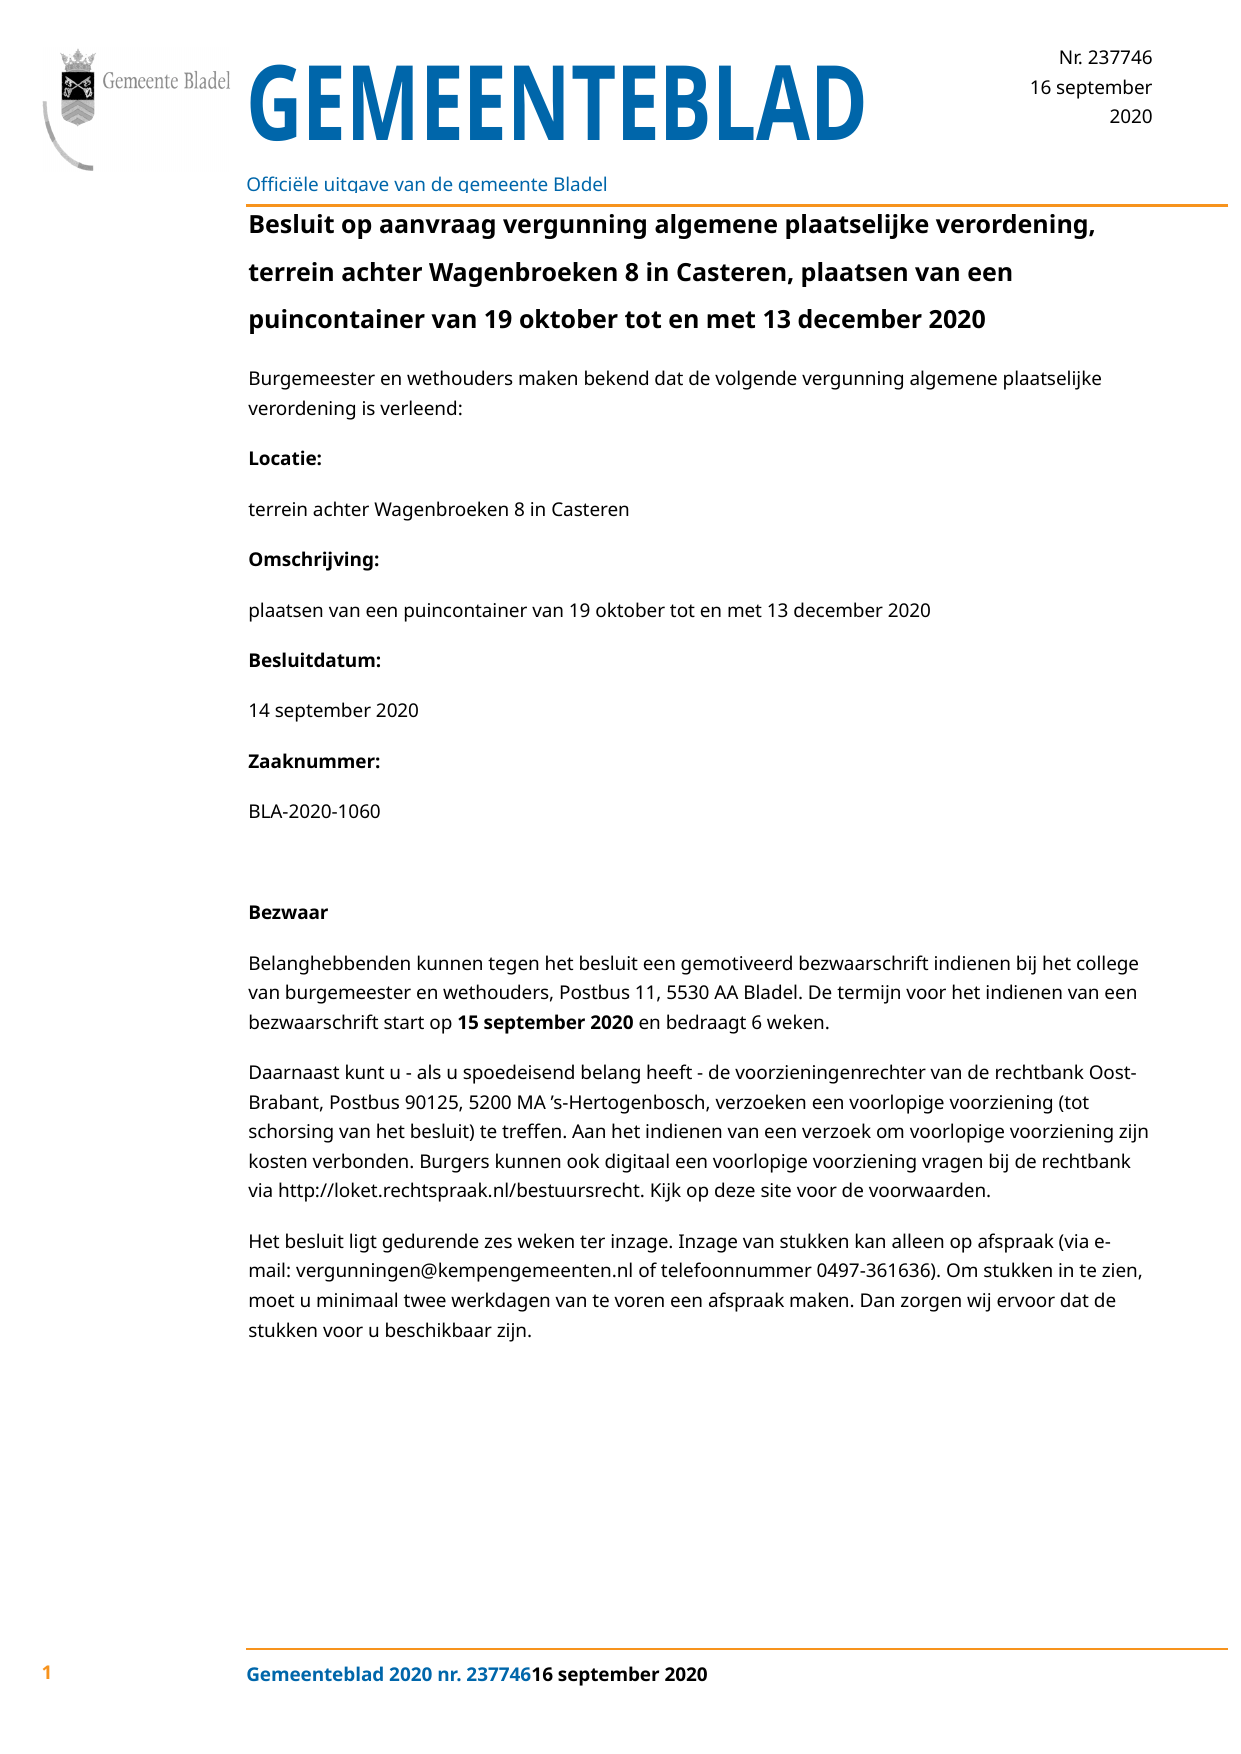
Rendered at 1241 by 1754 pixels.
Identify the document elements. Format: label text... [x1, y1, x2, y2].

text Besluitdatum: [248, 647, 1152, 673]
picture [41, 47, 231, 172]
text Besluit op aanvraag vergunning algemene plaatselijke verordening, terrein achter Wagenbroeken 8 in Casteren, plaatsen van een puincontainer van 19 oktober tot en met 13 december 2020 [248, 207, 1152, 336]
text BLA-2020-1060 [248, 798, 1152, 824]
text 14 september 2020 [248, 698, 1152, 723]
text Daarnaast kunt u - als u spoedeisend belang heeft - de voorzieningenrechter van de rechtbank Oost-Brabant, Postbus 90125, 5200 MA ’s-Hertogenbosch, verzoeken een voorlopige voorziening (tot schorsing van het besluit) te treffen. Aan het indienen van een verzoek om voorlopige voorziening zijn kosten verbonden. Burgers kunnen ook digitaal een voorlopige voorziening vragen bij de rechtbank via http://loket.rechtspraak.nl/bestuursrecht. Kijk op deze site voor de voorwaarden. [248, 1059, 1152, 1203]
text Burgemeester en wethouders maken bekend dat de volgende vergunning algemene plaatselijke verordening is verleend: [248, 366, 1152, 421]
text Zaaknummer: [248, 748, 1152, 774]
text plaatsen van een puincontainer van 19 oktober tot en met 13 december 2020 [248, 597, 1152, 622]
text Omschrijving: [248, 546, 1152, 572]
text Belanghebbenden kunnen tegen het besluit een gemotiveerd bezwaarschrift indienen bij het college van burgemeester en wethouders, Postbus 11, 5530 AA Bladel. De termijn voor het indienen van een bezwaarschrift start op 15 september 2020 en bedraagt 6 weken. [248, 950, 1152, 1034]
text Locatie: [248, 446, 1152, 471]
text Bezwaar [248, 899, 1152, 925]
text Het besluit ligt gedurende zes weken ter inzage. Inzage van stukken kan alleen op afspraak (via e-mail: vergunningen@kempengemeenten.nl of telefoonnummer 0497-361636). Om stukken in te zien, moet u minimaal twee werkdagen van te voren een afspraak maken. Dan zorgen wij ervoor dat de stukken voor u beschikbaar zijn. [248, 1228, 1152, 1342]
text terrein achter Wagenbroeken 8 in Casteren [248, 496, 1152, 522]
